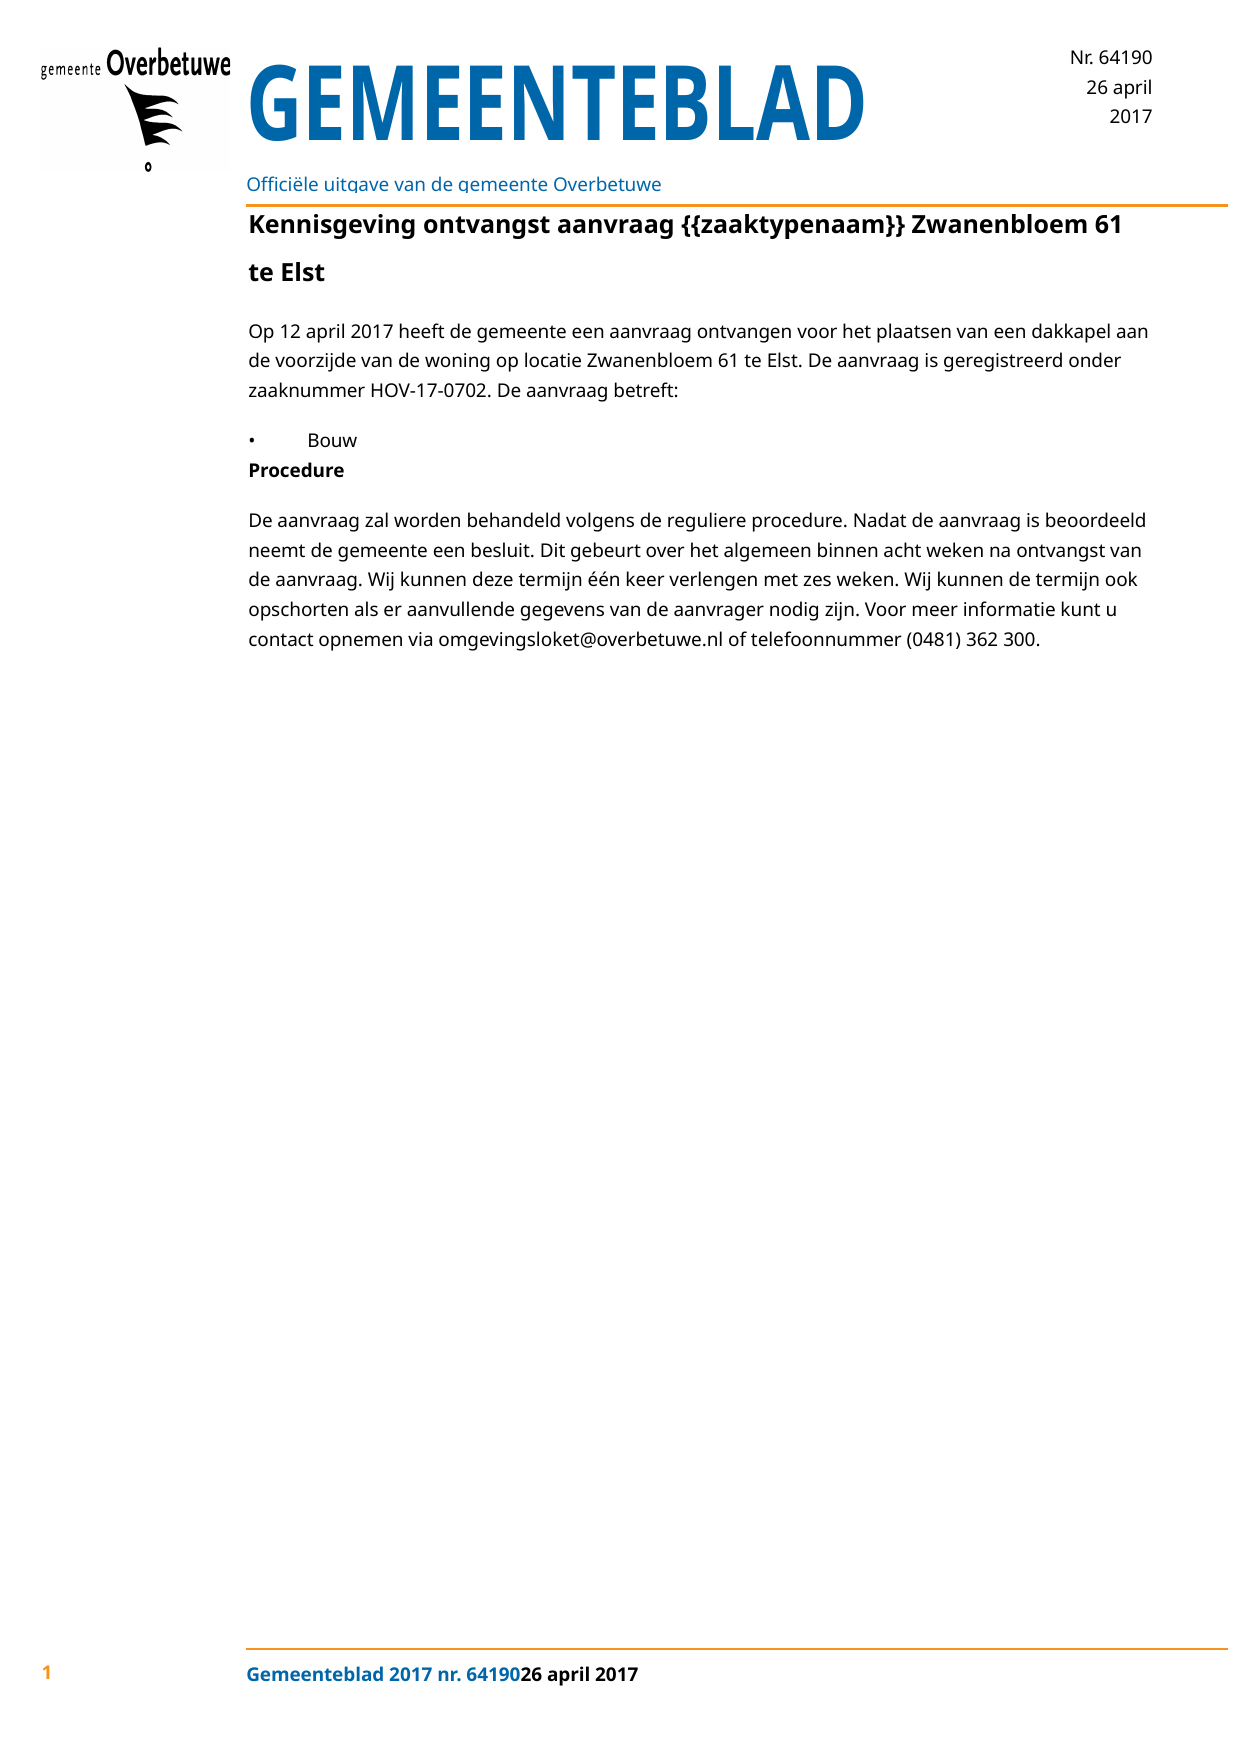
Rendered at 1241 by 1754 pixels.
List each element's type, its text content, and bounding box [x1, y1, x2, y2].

text De aanvraag zal worden behandeld volgens de reguliere procedure. Nadat de aanvraag is beoordeeld neemt de gemeente een besluit. Dit gebeurt over het algemeen binnen acht weken na ontvangst van de aanvraag. Wij kunnen deze termijn één keer verlengen met zes weken. Wij kunnen de termijn ook opschorten als er aanvullende gegevens van de aanvrager nodig zijn. Voor meer informatie kunt u contact opnemen via omgevingsloket@overbetuwe.nl of telefoonnummer (0481) 362 300. [248, 507, 1152, 652]
picture [41, 47, 231, 172]
list Bouw [248, 427, 1152, 453]
text Kennisgeving ontvangst aanvraag {{zaaktypenaam}} Zwanenbloem 61 te Elst [248, 207, 1152, 288]
text Op 12 april 2017 heeft de gemeente een aanvraag ontvangen voor het plaatsen van een dakkapel aan de voorzijde van de woning op locatie Zwanenbloem 61 te Elst. De aanvraag is geregistreerd onder zaaknummer HOV-17-0702. De aanvraag betreft: [248, 318, 1152, 403]
text Procedure [248, 457, 1152, 483]
